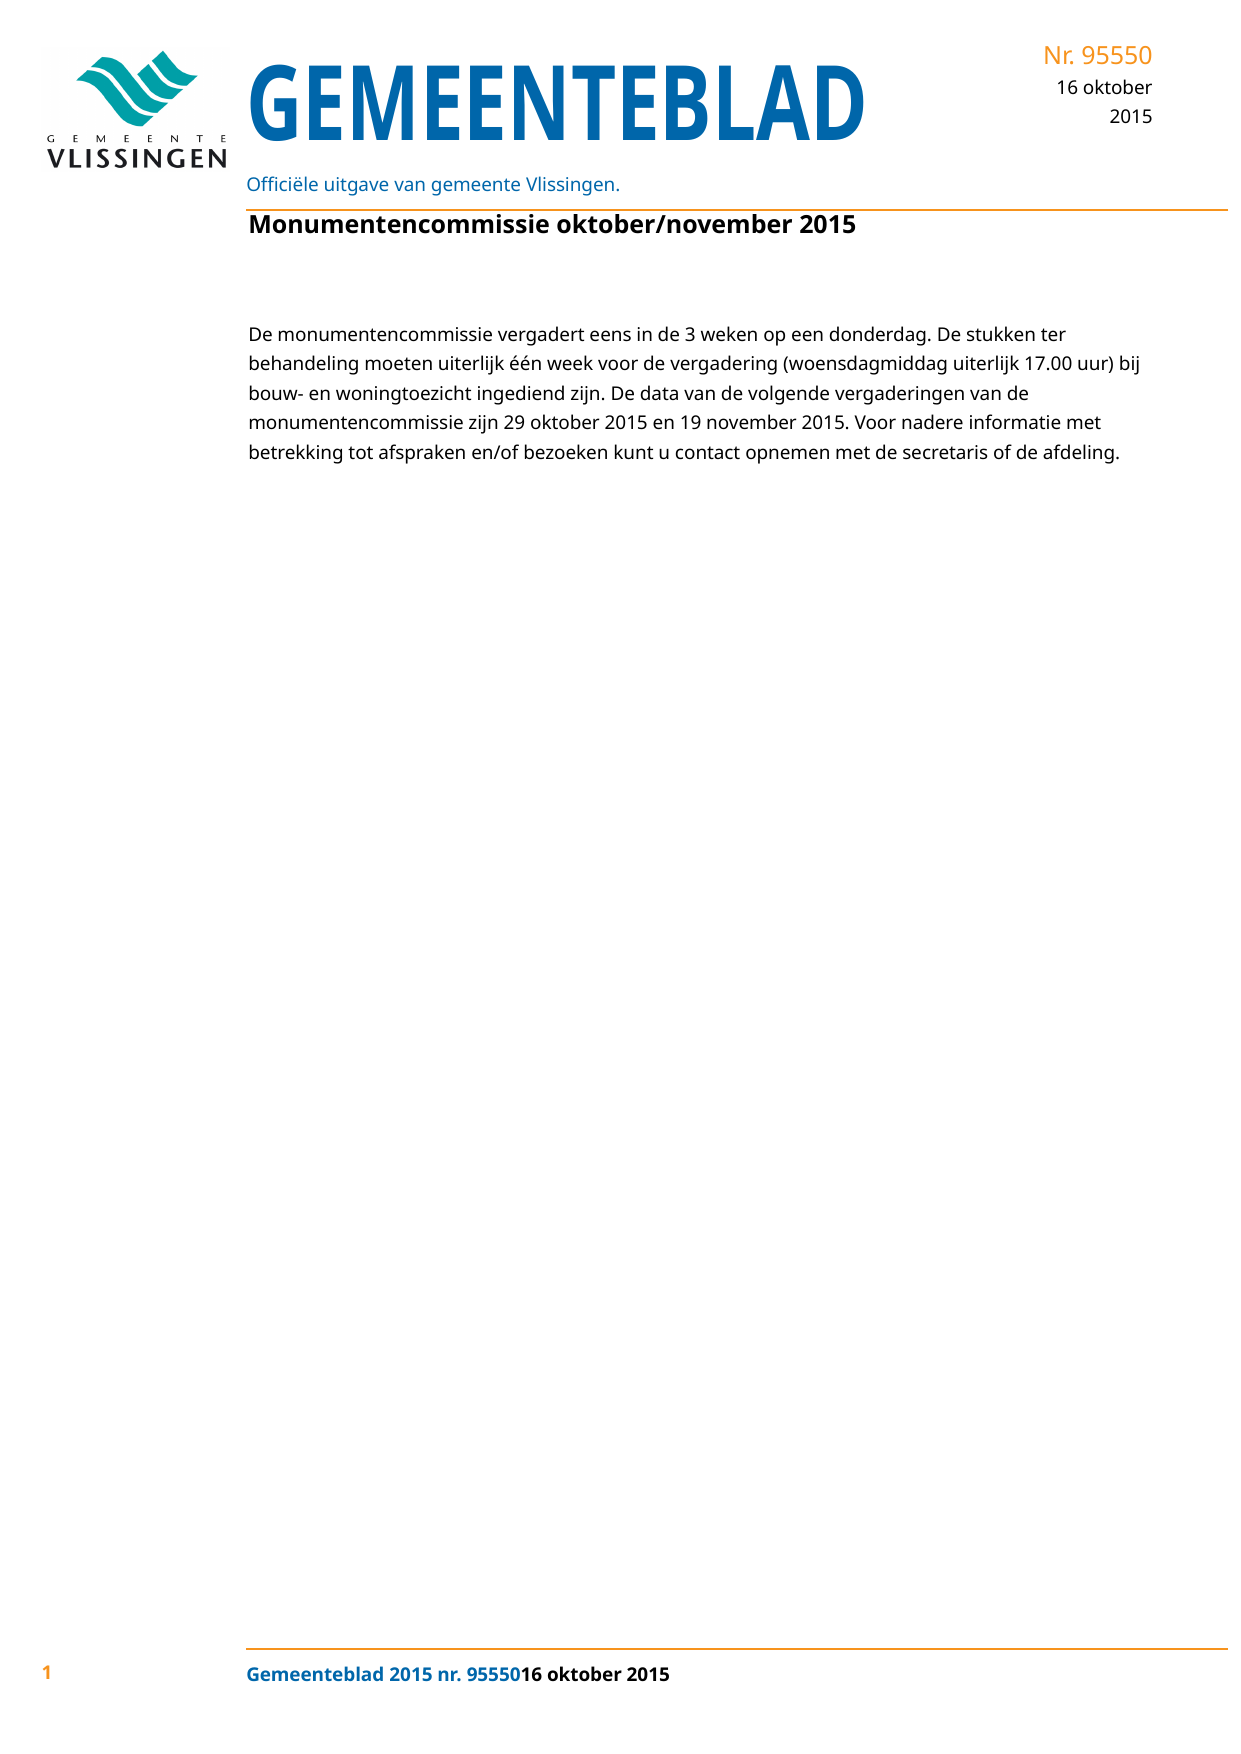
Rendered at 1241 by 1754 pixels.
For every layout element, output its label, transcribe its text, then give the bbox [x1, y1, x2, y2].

text De monumentencommissie vergadert eens in de 3 weken op een donderdag. De stukken ter behandeling moeten uiterlijk één week voor de vergadering (woensdagmiddag uiterlijk 17.00 uur) bij bouw- en woningtoezicht ingediend zijn. De data van de volgende vergaderingen van de monumentencommissie zijn 29 oktober 2015 en 19 november 2015. Voor nadere informatie met betrekking tot afspraken en/of bezoeken kunt u contact opnemen met de secretaris of de afdeling. [248, 321, 1152, 465]
picture [41, 47, 231, 172]
text Monumentencommissie oktober/november 2015 [248, 211, 1152, 241]
